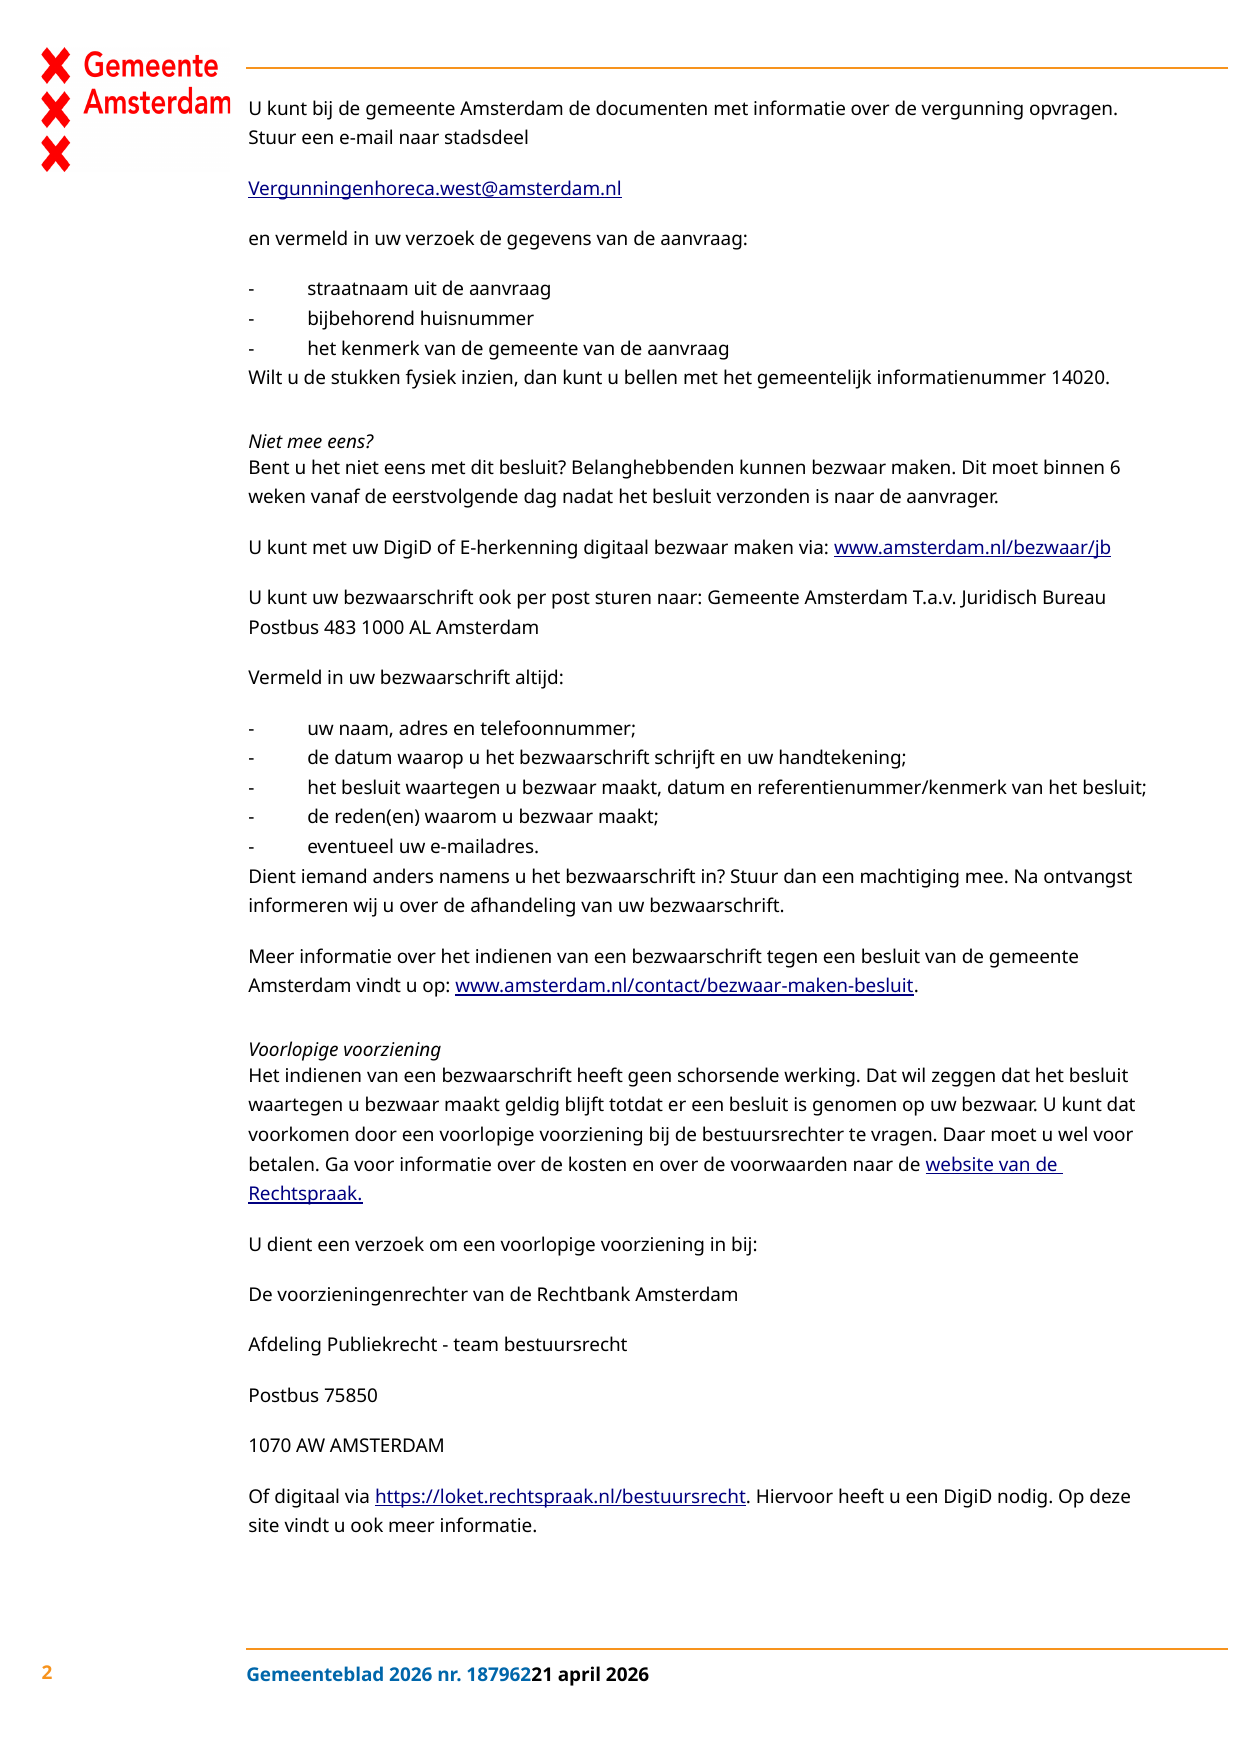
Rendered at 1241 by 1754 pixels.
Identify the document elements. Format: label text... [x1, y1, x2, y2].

text U dient een verzoek om een voorlopige voorziening in bij: [248, 1231, 1152, 1257]
text De voorzieningenrechter van de Rechtbank Amsterdam [248, 1281, 1152, 1307]
text Wilt u de stukken fysiek inzien, dan kunt u bellen met het gemeentelijk informatienummer 14020. [248, 364, 1152, 390]
text Vermeld in uw bezwaarschrift altijd: [248, 664, 1152, 690]
text Afdeling Publiekrecht - team bestuursrecht [248, 1332, 1152, 1357]
text U kunt uw bezwaarschrift ook per post sturen naar: Gemeente Amsterdam T.a.v. Juridisch Bureau Postbus 483 1000 AL Amsterdam [248, 584, 1152, 640]
text Voorlopige voorziening [248, 1036, 1152, 1062]
text Of digitaal via https://loket.rechtspraak.nl/bestuursrecht. Hiervoor heeft u een DigiD nodig. Op deze site vindt u ook meer informatie. [248, 1483, 1152, 1538]
text Niet mee eens? [248, 428, 1152, 454]
list de datum waarop u het bezwaarschrift schrijft en uw handtekening; [248, 744, 1152, 770]
text Het indienen van een bezwaarschrift heeft geen schorsende werking. Dat wil zeggen dat het besluit waartegen u bezwaar maakt geldig blijft totdat er een besluit is genomen op uw bezwaar. U kunt dat voorkomen door een voorlopige voorziening bij de bestuursrechter te vragen. Daar moet u wel voor betalen. Ga voor informatie over de kosten en over de voorwaarden naar de website van de Rechtspraak. [248, 1062, 1152, 1206]
text Dient iemand anders namens u het bezwaarschrift in? Stuur dan een machtiging mee. Na ontvangst informeren wij u over de afhandeling van uw bezwaarschrift. [248, 863, 1152, 918]
text Vergunningenhoreca.west@amsterdam.nl [248, 175, 1152, 201]
list straatnaam uit de aanvraag [248, 276, 1152, 301]
list het besluit waartegen u bezwaar maakt, datum en referentienummer/kenmerk van het besluit; [248, 774, 1152, 800]
text U kunt met uw DigiD of E-herkenning digitaal bezwaar maken via: www.amsterdam.nl/bezwaar/jb [248, 534, 1152, 560]
list uw naam, adres en telefoonnummer; [248, 715, 1152, 741]
text Bent u het niet eens met dit besluit? Belanghebbenden kunnen bezwaar maken. Dit moet binnen 6 weken vanaf de eerstvolgende dag nadat het besluit verzonden is naar de aanvrager. [248, 454, 1152, 509]
text Postbus 75850 [248, 1382, 1152, 1408]
text U kunt bij de gemeente Amsterdam de documenten met informatie over de vergunning opvragen. Stuur een e-mail naar stadsdeel [248, 95, 1152, 150]
list eventueel uw e-mailadres. [248, 833, 1152, 859]
list bijbehorend huisnummer [248, 305, 1152, 331]
text en vermeld in uw verzoek de gegevens van de aanvraag: [248, 225, 1152, 251]
list de reden(en) waarom u bezwaar maakt; [248, 804, 1152, 829]
picture [41, 47, 231, 172]
text Meer informatie over het indienen van een bezwaarschrift tegen een besluit van de gemeente Amsterdam vindt u op: www.amsterdam.nl/contact/bezwaar-maken-besluit. [248, 943, 1152, 998]
text 1070 AW AMSTERDAM [248, 1432, 1152, 1458]
list het kenmerk van de gemeente van de aanvraag [248, 335, 1152, 361]
